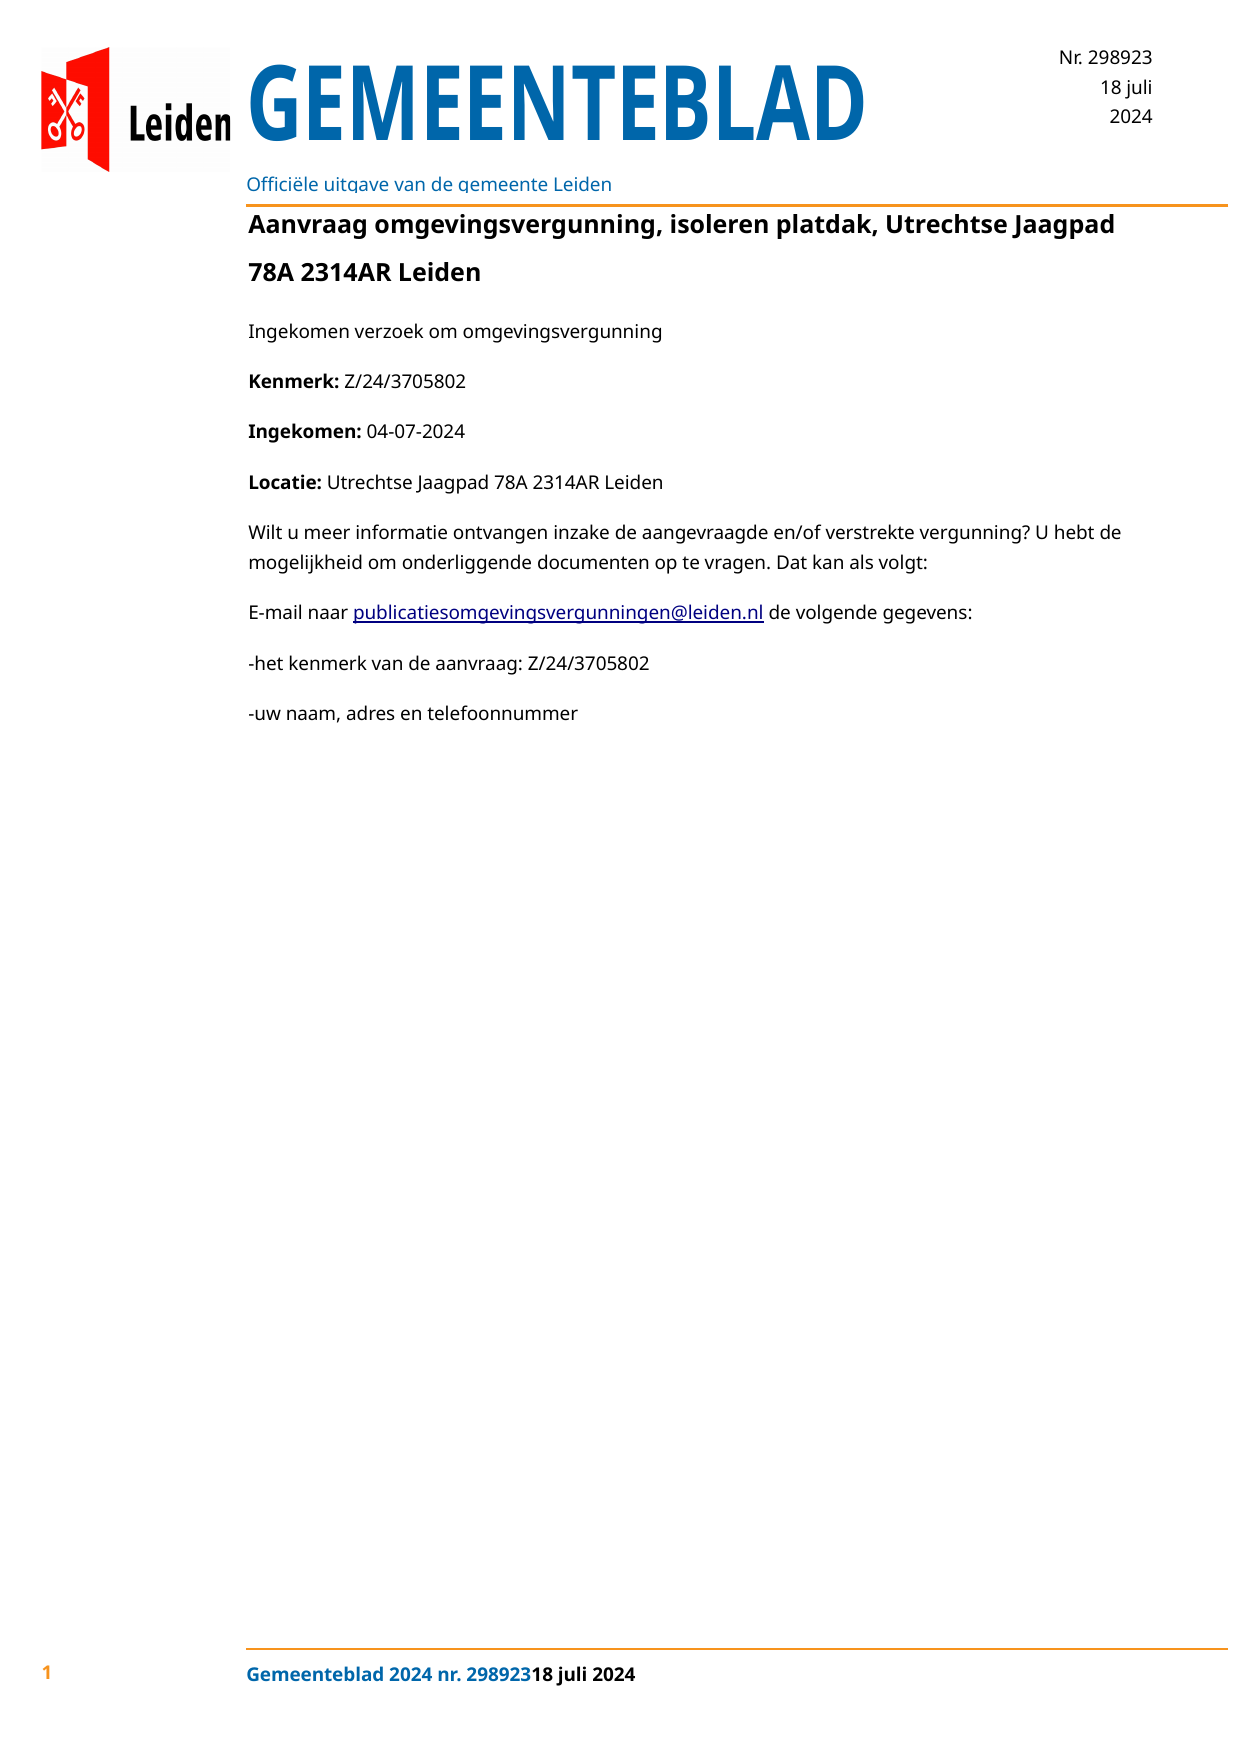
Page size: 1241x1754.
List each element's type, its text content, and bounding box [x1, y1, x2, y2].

text Locatie: Utrechtse Jaagpad 78A 2314AR Leiden [248, 469, 1152, 495]
text -uw naam, adres en telefoonnummer [248, 700, 1152, 726]
text Ingekomen verzoek om omgevingsvergunning [248, 318, 1152, 344]
text Wilt u meer informatie ontvangen inzake de aangevraagde en/of verstrekte vergunning? U hebt de mogelijkheid om onderliggende documenten op te vragen. Dat kan als volgt: [248, 519, 1152, 575]
text Ingekomen: 04-07-2024 [248, 419, 1152, 444]
text -het kenmerk van de aanvraag: Z/24/3705802 [248, 650, 1152, 676]
text Kenmerk: Z/24/3705802 [248, 368, 1152, 394]
text E-mail naar publicatiesomgevingsvergunningen@leiden.nl de volgende gegevens: [248, 599, 1152, 625]
text Aanvraag omgevingsvergunning, isoleren platdak, Utrechtse Jaagpad 78A 2314AR Leiden [248, 207, 1152, 288]
picture [41, 47, 231, 172]
